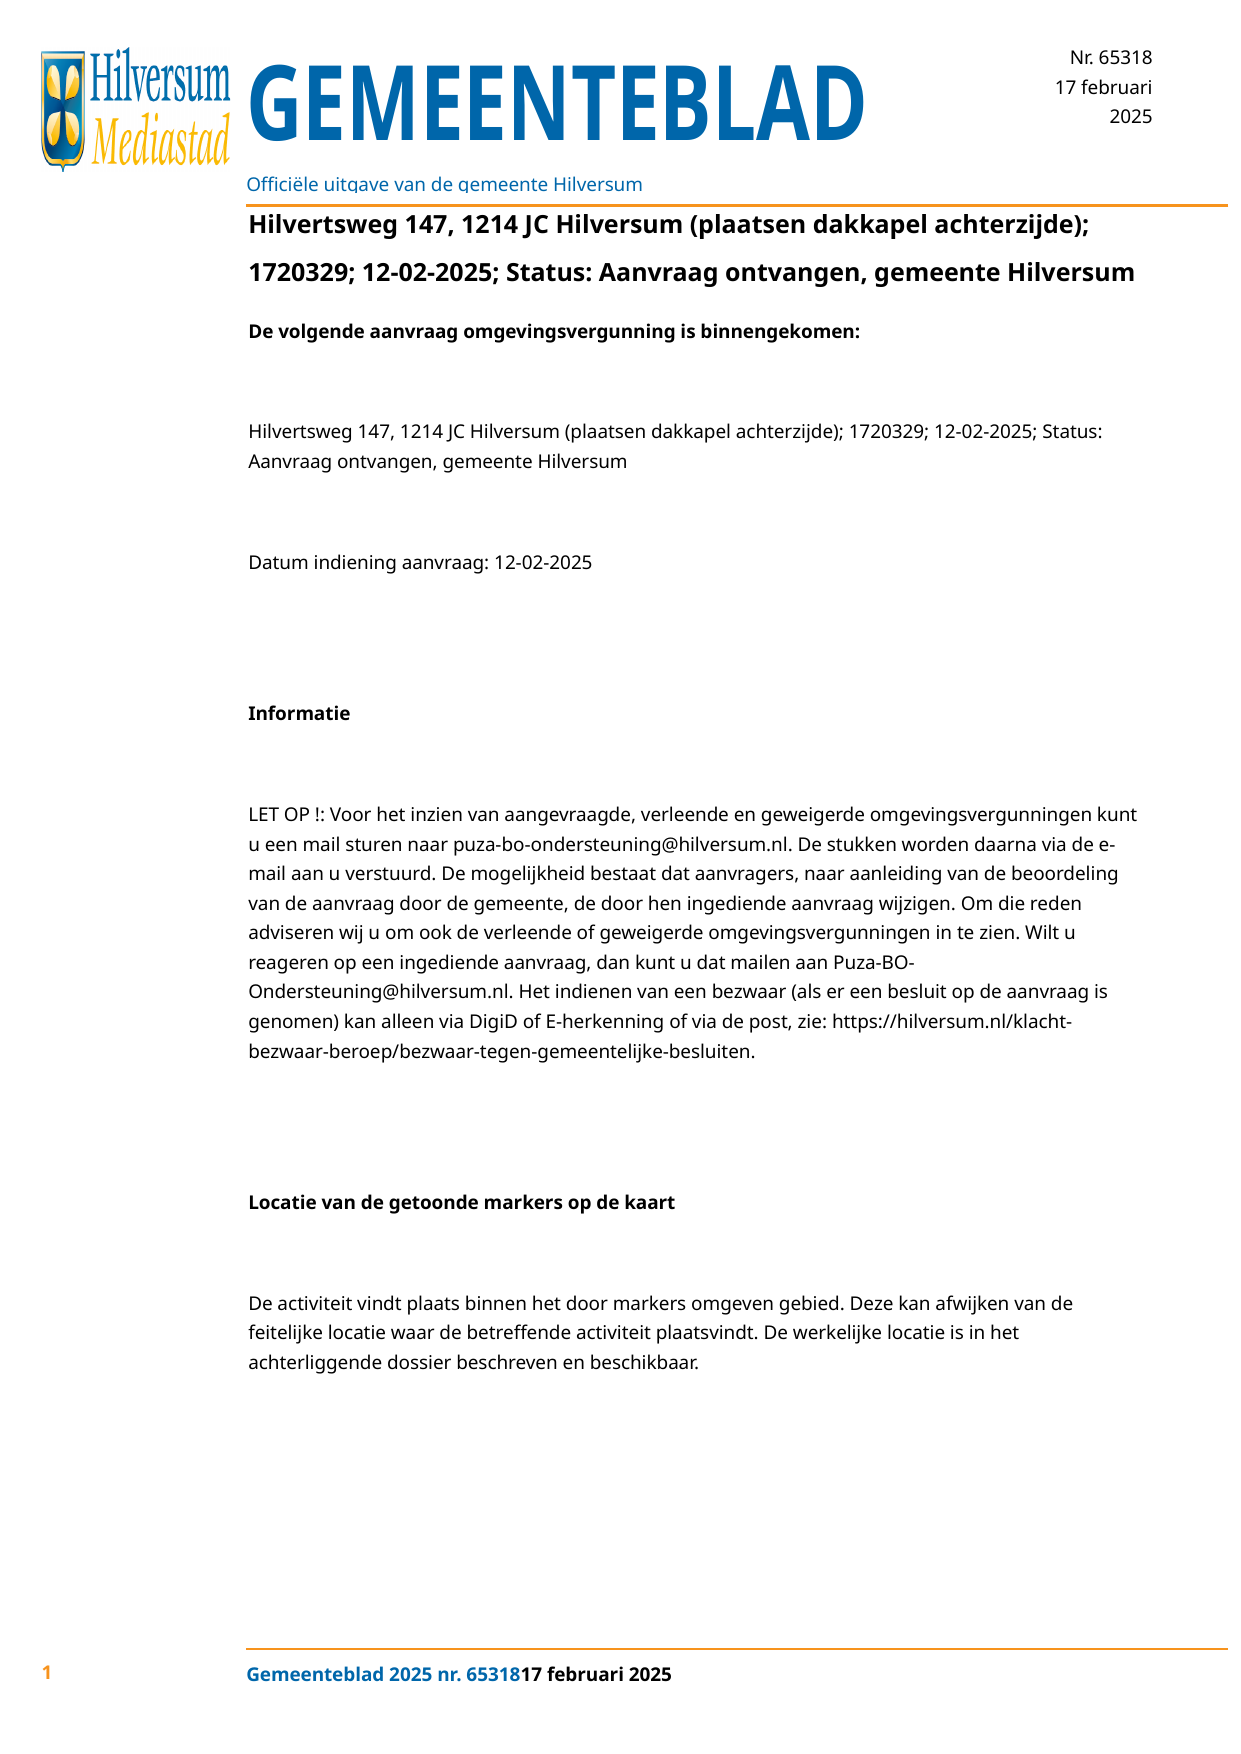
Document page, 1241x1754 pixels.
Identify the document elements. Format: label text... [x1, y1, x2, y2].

text Locatie van de getoonde markers op de kaart [248, 1189, 1152, 1215]
text Informatie [248, 700, 1152, 726]
picture [41, 47, 231, 172]
text De activiteit vindt plaats binnen het door markers omgeven gebied. Deze kan afwijken van de feitelijke locatie waar de betreffende activiteit plaatsvindt. De werkelijke locatie is in het achterliggende dossier beschreven en beschikbaar. [248, 1290, 1152, 1375]
text De volgende aanvraag omgevingsvergunning is binnengekomen: [248, 318, 1152, 344]
text LET OP !: Voor het inzien van aangevraagde, verleende en geweigerde omgevingsvergunningen kunt u een mail sturen naar puza-bo-ondersteuning@hilversum.nl. De stukken worden daarna via de e-mail aan u verstuurd. De mogelijkheid bestaat dat aanvragers, naar aanleiding van de beoordeling van de aanvraag door de gemeente, de door hen ingediende aanvraag wijzigen. Om die reden adviseren wij u om ook de verleende of geweigerde omgevingsvergunningen in te zien. Wilt u reageren op een ingediende aanvraag, dan kunt u dat mailen aan Puza-BO-Ondersteuning@hilversum.nl. Het indienen van een bezwaar (als er een besluit op de aanvraag is genomen) kan alleen via DigiD of E-herkenning of via de post, zie: https://hilversum.nl/klacht-bezwaar-beroep/bezwaar-tegen-gemeentelijke-besluiten. [248, 801, 1152, 1064]
text Hilvertsweg 147, 1214 JC Hilversum (plaatsen dakkapel achterzijde); 1720329; 12-02-2025; Status: Aanvraag ontvangen, gemeente Hilversum [248, 419, 1152, 474]
text Datum indiening aanvraag: 12-02-2025 [248, 549, 1152, 575]
text Hilvertsweg 147, 1214 JC Hilversum (plaatsen dakkapel achterzijde); 1720329; 12-02-2025; Status: Aanvraag ontvangen, gemeente Hilversum [248, 207, 1152, 288]
